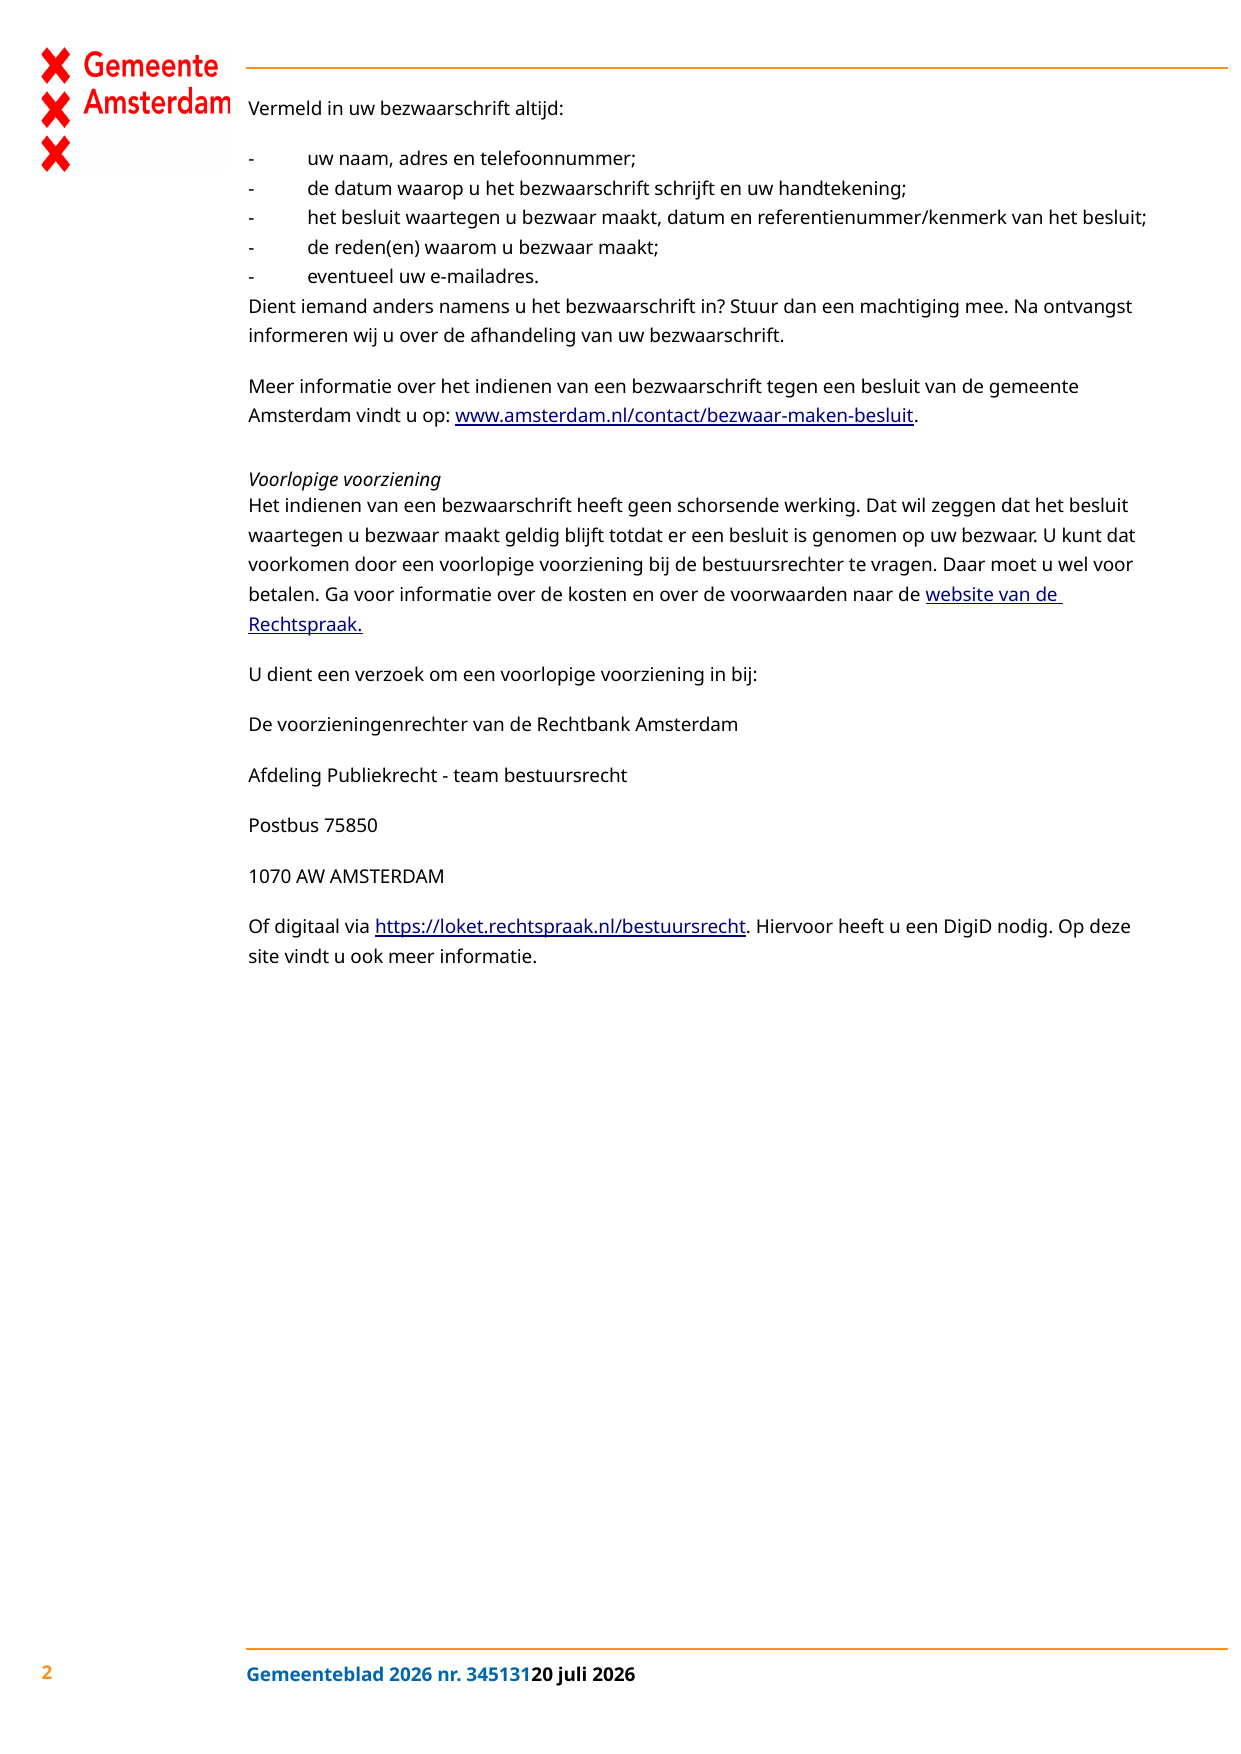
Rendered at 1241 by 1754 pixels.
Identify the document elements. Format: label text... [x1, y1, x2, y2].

text 1070 AW AMSTERDAM [248, 863, 1152, 888]
text Het indienen van een bezwaarschrift heeft geen schorsende werking. Dat wil zeggen dat het besluit waartegen u bezwaar maakt geldig blijft totdat er een besluit is genomen op uw bezwaar. U kunt dat voorkomen door een voorlopige voorziening bij de bestuursrechter te vragen. Daar moet u wel voor betalen. Ga voor informatie over de kosten en over de voorwaarden naar de website van de Rechtspraak. [248, 492, 1152, 636]
text Dient iemand anders namens u het bezwaarschrift in? Stuur dan een machtiging mee. Na ontvangst informeren wij u over de afhandeling van uw bezwaarschrift. [248, 293, 1152, 348]
text Voorlopige voorziening [248, 467, 1152, 492]
list eventueel uw e-mailadres. [248, 263, 1152, 289]
list de datum waarop u het bezwaarschrift schrijft en uw handtekening; [248, 175, 1152, 201]
text Of digitaal via https://loket.rechtspraak.nl/bestuursrecht. Hiervoor heeft u een DigiD nodig. Op deze site vindt u ook meer informatie. [248, 913, 1152, 968]
text Postbus 75850 [248, 812, 1152, 838]
list de reden(en) waarom u bezwaar maakt; [248, 234, 1152, 260]
text U dient een verzoek om een voorlopige voorziening in bij: [248, 661, 1152, 687]
list het besluit waartegen u bezwaar maakt, datum en referentienummer/kenmerk van het besluit; [248, 204, 1152, 230]
text Afdeling Publiekrecht - team bestuursrecht [248, 762, 1152, 788]
picture [41, 47, 231, 172]
list uw naam, adres en telefoonnummer; [248, 145, 1152, 171]
text Meer informatie over het indienen van een bezwaarschrift tegen een besluit van de gemeente Amsterdam vindt u op: www.amsterdam.nl/contact/bezwaar-maken-besluit. [248, 373, 1152, 428]
text De voorzieningenrechter van de Rechtbank Amsterdam [248, 712, 1152, 737]
text Vermeld in uw bezwaarschrift altijd: [248, 95, 1152, 121]
